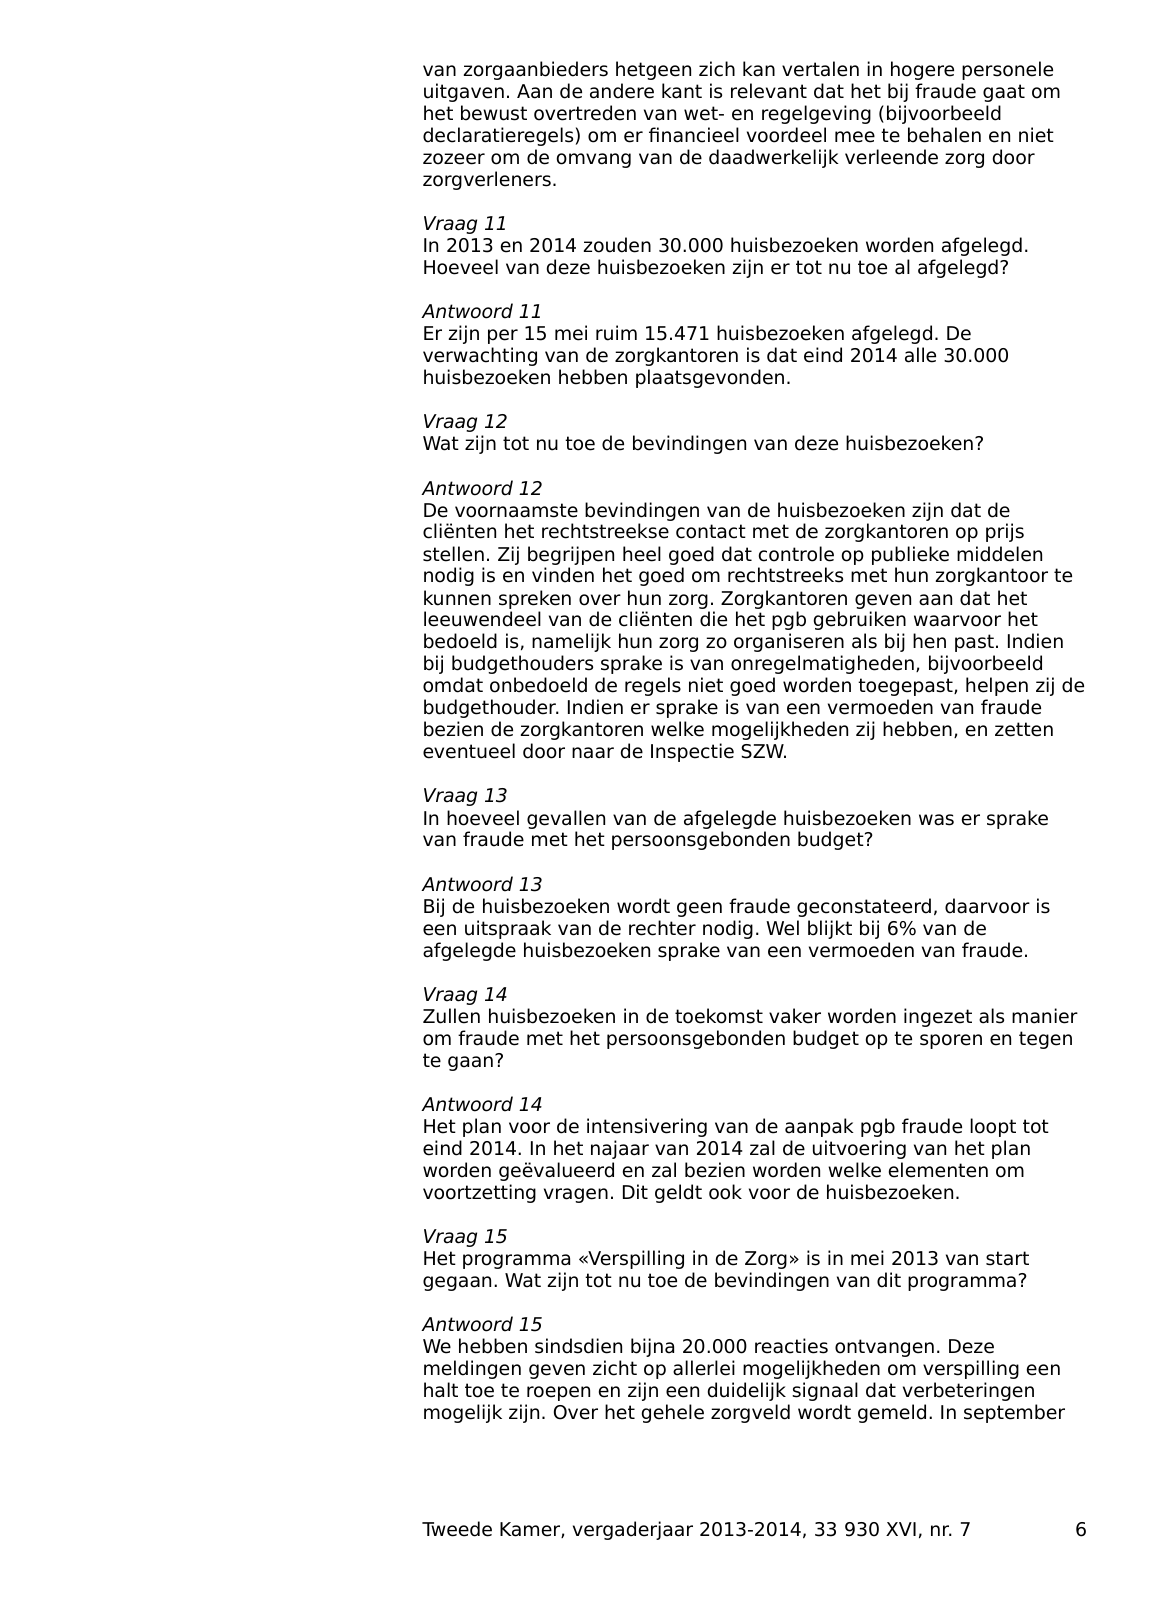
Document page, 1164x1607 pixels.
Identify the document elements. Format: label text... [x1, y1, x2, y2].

text Antwoord 13 [422, 873, 1087, 896]
text Het programma «Verspilling in de Zorg» is in mei 2013 van start gegaan. Wat zijn tot nu toe de bevindingen van dit programma? [422, 1248, 1087, 1292]
text Antwoord 11 [422, 301, 1087, 323]
text Antwoord 12 [422, 477, 1087, 499]
text Vraag 14 [422, 984, 1087, 1006]
text Vraag 12 [422, 411, 1087, 433]
text In 2013 en 2014 zouden 30.000 huisbezoeken worden afgelegd. Hoeveel van deze huisbezoeken zijn er tot nu toe al afgelegd? [422, 235, 1087, 279]
text We hebben sindsdien bijna 20.000 reacties ontvangen. Deze meldingen geven zicht op allerlei mogelijkheden om verspilling een halt toe te roepen en zijn een duidelijk signaal dat verbeteringen mogelijk zijn. Over het gehele zorgveld wordt gemeld. In september [422, 1336, 1087, 1424]
text Antwoord 15 [422, 1314, 1087, 1336]
text Antwoord 14 [422, 1094, 1087, 1116]
text Vraag 15 [422, 1226, 1087, 1248]
text Zullen huisbezoeken in de toekomst vaker worden ingezet als manier om fraude met het persoonsgebonden budget op te sporen en tegen te gaan? [422, 1006, 1087, 1072]
text Er zijn per 15 mei ruim 15.471 huisbezoeken afgelegd. De verwachting van de zorgkantoren is dat eind 2014 alle 30.000 huisbezoeken hebben plaatsgevonden. [422, 323, 1087, 389]
text In hoeveel gevallen van de afgelegde huisbezoeken was er sprake van fraude met het persoonsgebonden budget? [422, 807, 1087, 851]
text Het plan voor de intensivering van de aanpak pgb fraude loopt tot eind 2014. In het najaar van 2014 zal de uitvoering van het plan worden geëvalueerd en zal bezien worden welke elementen om voortzetting vragen. Dit geldt ook voor de huisbezoeken. [422, 1116, 1087, 1204]
text Vraag 13 [422, 785, 1087, 807]
text Vraag 11 [422, 213, 1087, 235]
text De voornaamste bevindingen van de huisbezoeken zijn dat de cliënten het rechtstreekse contact met de zorgkantoren op prijs stellen. Zij begrijpen heel goed dat controle op publieke middelen nodig is en vinden het goed om rechtstreeks met hun zorgkantoor te kunnen spreken over hun zorg. Zorgkantoren geven aan dat het leeuwendeel van de cliënten die het pgb gebruiken waarvoor het bedoeld is, namelijk hun zorg zo organiseren als bij hen past. Indien bij budgethouders sprake is van onregelmatigheden, bijvoorbeeld omdat onbedoeld de regels niet goed worden toegepast, helpen zij de budgethouder. Indien er sprake is van een vermoeden van fraude bezien de zorgkantoren welke mogelijkheden zij hebben, en zetten eventueel door naar de Inspectie SZW. [422, 499, 1087, 763]
text Bij de huisbezoeken wordt geen fraude geconstateerd, daarvoor is een uitspraak van de rechter nodig. Wel blijkt bij 6% van de afgelegde huisbezoeken sprake van een vermoeden van fraude. [422, 896, 1087, 961]
text Wat zijn tot nu toe de bevindingen van deze huisbezoeken? [422, 433, 1087, 455]
text van zorgaanbieders hetgeen zich kan vertalen in hogere personele uitgaven. Aan de andere kant is relevant dat het bij fraude gaat om het bewust overtreden van wet- en regelgeving (bijvoorbeeld declaratieregels) om er financieel voordeel mee te behalen en niet zozeer om de omvang van de daadwerkelijk verleende zorg door zorgverleners. [422, 59, 1087, 191]
